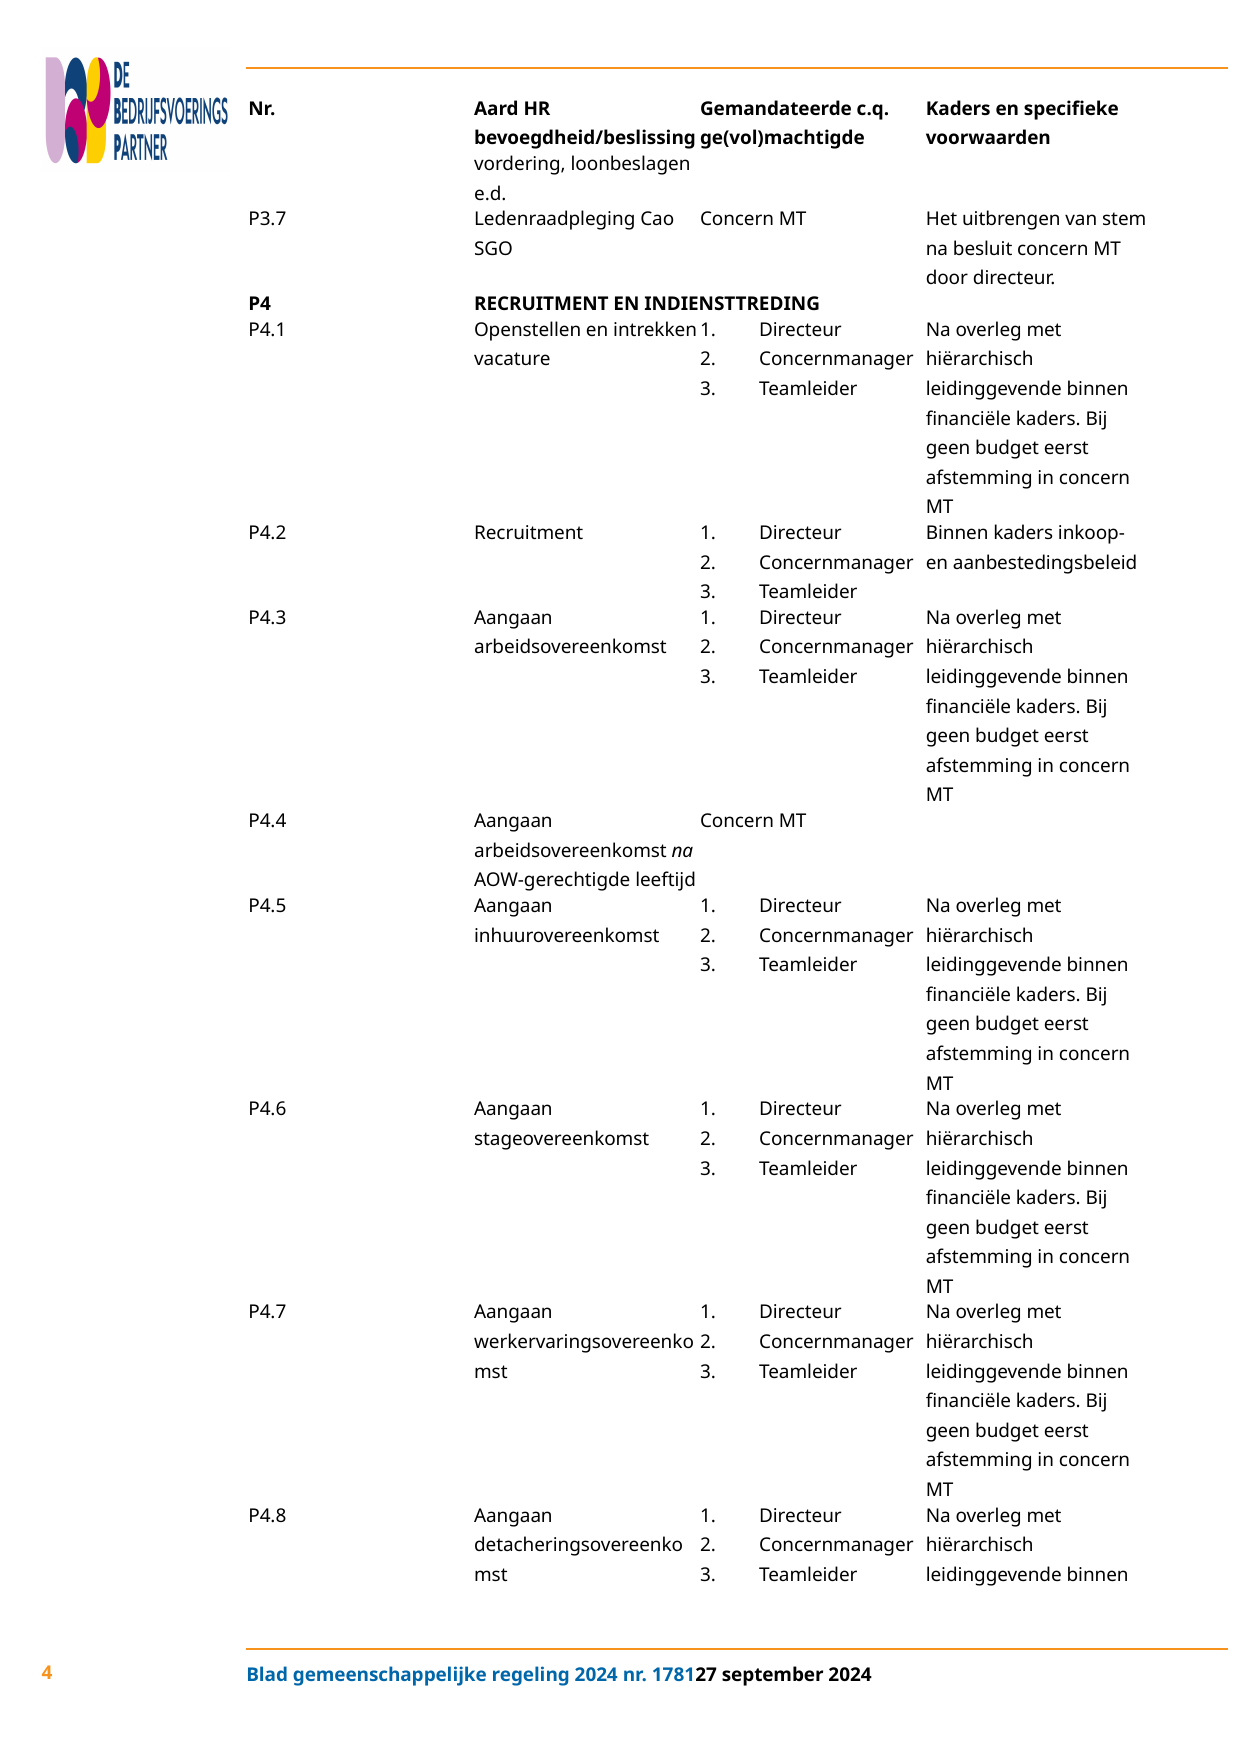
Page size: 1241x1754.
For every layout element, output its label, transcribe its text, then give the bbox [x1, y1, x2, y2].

table_header Aard HR bevoegdheid/beslissing [474, 95, 700, 150]
table_cell Recruitment [474, 519, 700, 604]
picture [41, 47, 231, 172]
table_cell Directeur Concernmanager Teamleider [700, 604, 926, 807]
table_cell [700, 150, 926, 205]
table_cell P4.1 [248, 316, 474, 519]
table_cell P4.5 [248, 892, 474, 1096]
table_cell P4.4 [248, 808, 474, 892]
table_cell Ledenraadpleging Cao SGO [474, 205, 700, 290]
table_cell Na overleg met hiërarchisch leidinggevende binnen financiële kaders. Bij geen budget eerst afstemming in concern MT [926, 1299, 1152, 1502]
table_cell P4 [248, 290, 474, 316]
table_cell Na overleg met hiërarchisch leidinggevende binnen financiële kaders. Bij geen budget eerst afstemming in concern MT [926, 1096, 1152, 1299]
table_cell [926, 150, 1152, 205]
table_cell P3.7 [248, 205, 474, 290]
table_cell Directeur Concernmanager Teamleider [700, 1096, 926, 1299]
table_header Nr. [248, 95, 474, 150]
table_cell Concern MT [700, 205, 926, 290]
table_cell Aangaan werkervaringsovereenkomst [474, 1299, 700, 1502]
table_cell P4.6 [248, 1096, 474, 1299]
table_cell Directeur Concernmanager Teamleider [700, 316, 926, 519]
table_cell P4.8 [248, 1502, 474, 1587]
table_cell Directeur Concernmanager Teamleider [700, 519, 926, 604]
table_cell Aangaan detacheringsovereenkomst [474, 1502, 700, 1587]
table_cell Directeur Concernmanager Teamleider [700, 1502, 926, 1587]
table_cell Aangaan arbeidsovereenkomst na AOW-gerechtigde leeftijd [474, 808, 700, 892]
table_cell Na overleg met hiërarchisch leidinggevende binnen financiële kaders. Bij geen budget eerst afstemming in concern MT [926, 604, 1152, 807]
table_header Gemandateerde c.q. ge(vol)machtigde [700, 95, 926, 150]
table_cell Na overleg met hiërarchisch leidinggevende binnen financiële kaders. Bij geen budget eerst afstemming in concern MT [926, 316, 1152, 519]
table_cell Het uitbrengen van stem na besluit concern MT door directeur. [926, 205, 1152, 290]
table_cell Na overleg met hiërarchisch leidinggevende binnen financiële kaders. Bij geen budget eerst afstemming in concern MT [926, 892, 1152, 1096]
table_header Kaders en specifieke voorwaarden [926, 95, 1152, 150]
table_cell RECRUITMENT EN INDIENSTTREDING [474, 290, 1152, 316]
table_cell Directeur Concernmanager Teamleider [700, 1299, 926, 1502]
table_cell vordering, loonbeslagen e.d. [474, 150, 700, 205]
table_cell Aangaan arbeidsovereenkomst [474, 604, 700, 807]
table_cell P4.7 [248, 1299, 474, 1502]
table_cell Openstellen en intrekken vacature [474, 316, 700, 519]
table_cell P4.2 [248, 519, 474, 604]
table_cell [926, 808, 1152, 892]
table_cell Binnen kaders inkoop- en aanbestedingsbeleid [926, 519, 1152, 604]
table_cell Directeur Concernmanager Teamleider [700, 892, 926, 1096]
table_cell P4.3 [248, 604, 474, 807]
table_cell Aangaan inhuurovereenkomst [474, 892, 700, 1096]
table_cell Aangaan stageovereenkomst [474, 1096, 700, 1299]
table_cell Na overleg met hiërarchisch leidinggevende binnen [926, 1502, 1152, 1587]
table_cell Concern MT [700, 808, 926, 892]
table_cell [248, 150, 474, 205]
